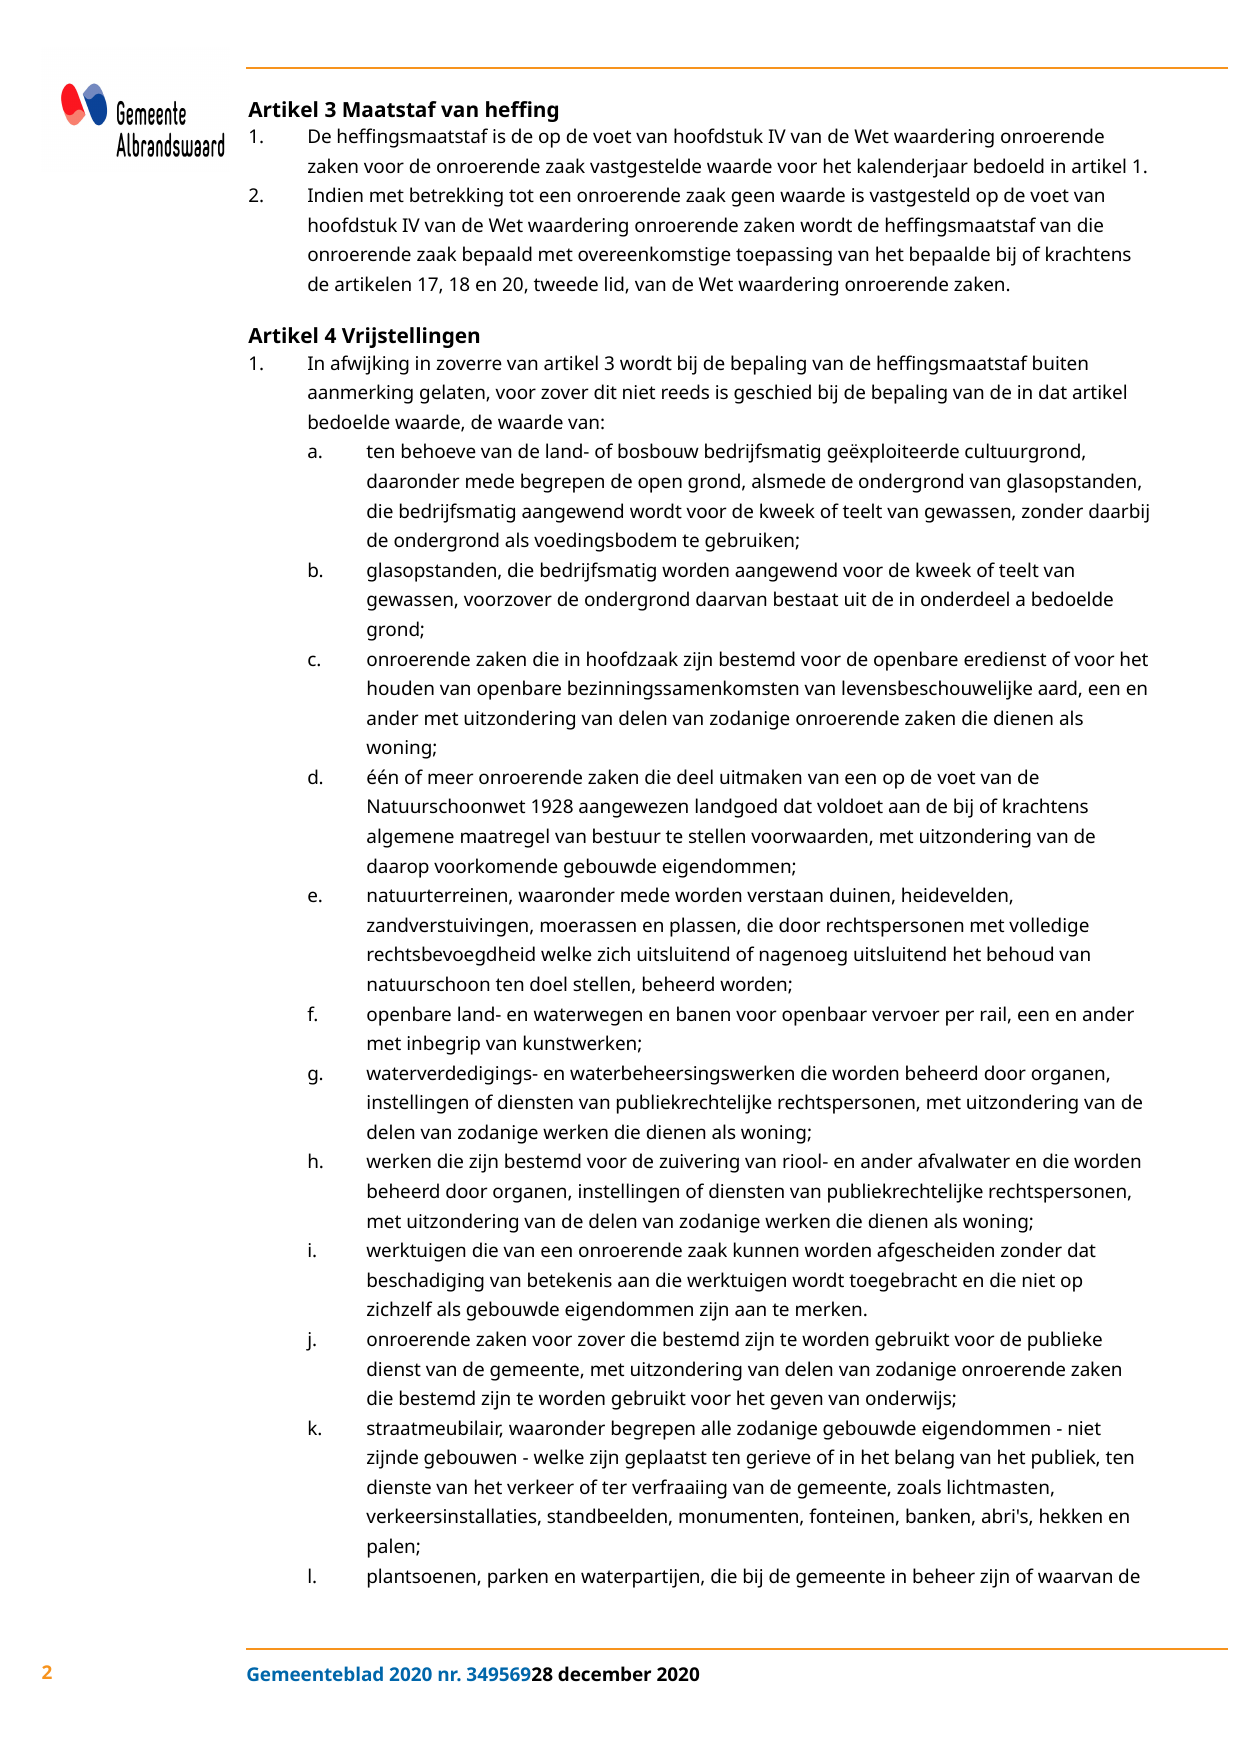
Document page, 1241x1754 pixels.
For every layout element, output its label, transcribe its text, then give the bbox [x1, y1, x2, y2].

list ten behoeve van de land- of bosbouw bedrijfsmatig geëxploiteerde cultuurgrond, daaronder mede begrepen de open grond, alsmede de ondergrond van glasopstanden, die bedrijfsmatig aangewend wordt voor de kweek of teelt van gewassen, zonder daarbij de ondergrond als voedingsbodem te gebruiken; [307, 439, 1152, 553]
list openbare land- en waterwegen en banen voor openbaar vervoer per rail, een en ander met inbegrip van kunstwerken; [307, 1001, 1152, 1056]
list natuurterreinen, waaronder mede worden verstaan duinen, heidevelden, zandverstuivingen, moerassen en plassen, die door rechtspersonen met volledige rechtsbevoegdheid welke zich uitsluitend of nagenoeg uitsluitend het behoud van natuurschoon ten doel stellen, beheerd worden; [307, 882, 1152, 997]
list één of meer onroerende zaken die deel uitmaken van een op de voet van de Natuurschoonwet 1928 aangewezen landgoed dat voldoet aan de bij of krachtens algemene maatregel van bestuur te stellen voorwaarden, met uitzondering van de daarop voorkomende gebouwde eigendommen; [307, 764, 1152, 879]
list onroerende zaken voor zover die bestemd zijn te worden gebruikt voor de publieke dienst van de gemeente, met uitzondering van delen van zodanige onroerende zaken die bestemd zijn te worden gebruikt voor het geven van onderwijs; [307, 1326, 1152, 1411]
list Indien met betrekking tot een onroerende zaak geen waarde is vastgesteld op de voet van hoofdstuk IV van de Wet waardering onroerende zaken wordt de heffingsmaatstaf van die onroerende zaak bepaald met overeenkomstige toepassing van het bepaalde bij of krachtens de artikelen 17, 18 en 20, tweede lid, van de Wet waardering onroerende zaken. [248, 182, 1152, 297]
list werken die zijn bestemd voor de zuivering van riool- en ander afvalwater en die worden beheerd door organen, instellingen of diensten van publiekrechtelijke rechtspersonen, met uitzondering van de delen van zodanige werken die dienen als woning; [307, 1149, 1152, 1234]
list In afwijking in zoverre van artikel 3 wordt bij de bepaling van de heffingsmaatstaf buiten aanmerking gelaten, voor zover dit niet reeds is geschied bij de bepaling van de in dat artikel bedoelde waarde, de waarde van: [248, 350, 1152, 435]
list waterverdedigings- en waterbeheersingswerken die worden beheerd door organen, instellingen of diensten van publiekrechtelijke rechtspersonen, met uitzondering van de delen van zodanige werken die dienen als woning; [307, 1060, 1152, 1145]
list De heffingsmaatstaf is de op de voet van hoofdstuk IV van de Wet waardering onroerende zaken voor de onroerende zaak vastgestelde waarde voor het kalenderjaar bedoeld in artikel 1. [248, 123, 1152, 178]
list werktuigen die van een onroerende zaak kunnen worden afgescheiden zonder dat beschadiging van betekenis aan die werktuigen wordt toegebracht en die niet op zichzelf als gebouwde eigendommen zijn aan te merken. [307, 1237, 1152, 1322]
list glasopstanden, die bedrijfsmatig worden aangewend voor de kweek of teelt van gewassen, voorzover de ondergrond daarvan bestaat uit de in onderdeel a bedoelde grond; [307, 557, 1152, 642]
text Artikel 3 Maatstaf van heffing [248, 95, 1152, 123]
list plantsoenen, parken en waterpartijen, die bij de gemeente in beheer zijn of waarvan de [307, 1563, 1152, 1589]
list straatmeubilair, waaronder begrepen alle zodanige gebouwde eigendommen - niet zijnde gebouwen - welke zijn geplaatst ten gerieve of in het belang van het publiek, ten dienste van het verkeer of ter verfraaiing van de gemeente, zoals lichtmasten, verkeersinstallaties, standbeelden, monumenten, fonteinen, banken, abri's, hekken en palen; [307, 1415, 1152, 1559]
picture [41, 47, 231, 172]
text Artikel 4 Vrijstellingen [248, 322, 1152, 350]
list onroerende zaken die in hoofdzaak zijn bestemd voor de openbare eredienst of voor het houden van openbare bezinningssamenkomsten van levensbeschouwelijke aard, een en ander met uitzondering van delen van zodanige onroerende zaken die dienen als woning; [307, 646, 1152, 760]
